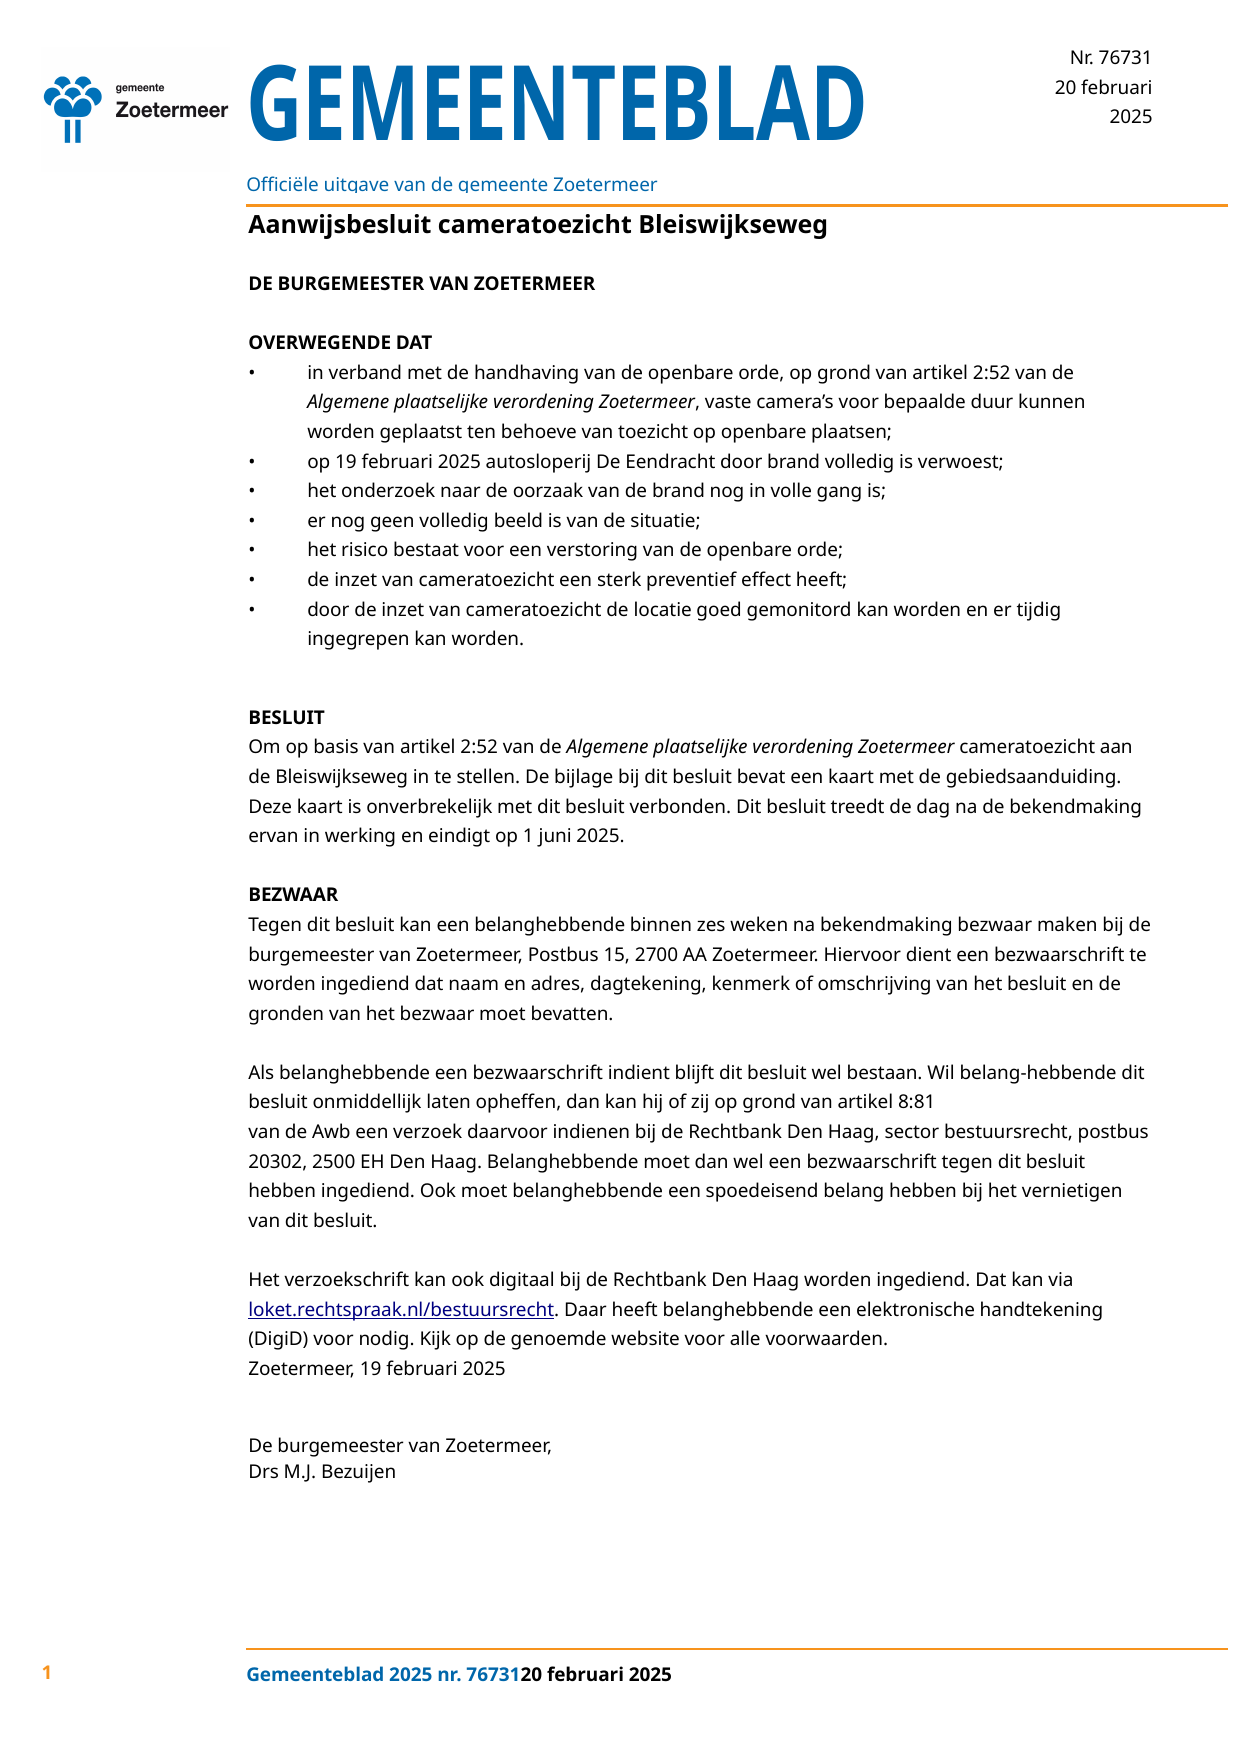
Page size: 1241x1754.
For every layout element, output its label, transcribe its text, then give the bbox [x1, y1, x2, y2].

list de inzet van cameratoezicht een sterk preventief effect heeft; [248, 566, 1152, 592]
text Het verzoekschrift kan ook digitaal bij de Rechtbank Den Haag worden ingediend. Dat kan via loket.rechtspraak.nl/bestuursrecht. Daar heeft belanghebbende een elektronische handtekening (DigiD) voor nodig. Kijk op de genoemde website voor alle voorwaarden. [248, 1266, 1152, 1351]
text Aanwijsbesluit cameratoezicht Bleiswijkseweg [248, 207, 1152, 241]
text DE BURGEMEESTER VAN ZOETERMEER [248, 270, 1152, 296]
text Als belanghebbende een bezwaarschrift indient blijft dit besluit wel bestaan. Wil belang-hebbende dit besluit onmiddellijk laten opheffen, dan kan hij of zij op grond van artikel 8:81 [248, 1059, 1152, 1114]
text BESLUIT [248, 704, 1152, 730]
list er nog geen volledig beeld is van de situatie; [248, 507, 1152, 533]
text BEZWAAR [248, 882, 1152, 907]
text Zoetermeer, 19 februari 2025 [248, 1355, 1152, 1381]
list door de inzet van cameratoezicht de locatie goed gemonitord kan worden en er tijdig ingegrepen kan worden. [248, 596, 1152, 651]
list in verband met de handhaving van de openbare orde, op grond van artikel 2:52 van de Algemene plaatselijke verordening Zoetermeer, vaste camera’s voor bepaalde duur kunnen worden geplaatst ten behoeve van toezicht op openbare plaatsen; [248, 359, 1152, 444]
list op 19 februari 2025 autosloperij De Eendracht door brand volledig is verwoest; [248, 448, 1152, 473]
text Drs M.J. Bezuijen [248, 1458, 1152, 1484]
picture [41, 47, 231, 172]
text van de Awb een verzoek daarvoor indienen bij de Rechtbank Den Haag, sector bestuursrecht, postbus 20302, 2500 EH Den Haag. Belanghebbende moet dan wel een bezwaarschrift tegen dit besluit hebben ingediend. Ook moet belanghebbende een spoedeisend belang hebben bij het vernietigen van dit besluit. [248, 1118, 1152, 1233]
text OVERWEGENDE DAT [248, 329, 1152, 355]
text Om op basis van artikel 2:52 van de Algemene plaatselijke verordening Zoetermeer cameratoezicht aan de Bleiswijkseweg in te stellen. De bijlage bij dit besluit bevat een kaart met de gebiedsaanduiding. Deze kaart is onverbrekelijk met dit besluit verbonden. Dit besluit treedt de dag na de bekendmaking ervan in werking en eindigt op 1 juni 2025. [248, 734, 1152, 848]
text Tegen dit besluit kan een belanghebbende binnen zes weken na bekendmaking bezwaar maken bij de burgemeester van Zoetermeer, Postbus 15, 2700 AA Zoetermeer. Hiervoor dient een bezwaarschrift te worden ingediend dat naam en adres, dagtekening, kenmerk of omschrijving van het besluit en de gronden van het bezwaar moet bevatten. [248, 911, 1152, 1026]
list het risico bestaat voor een verstoring van de openbare orde; [248, 537, 1152, 562]
text De burgemeester van Zoetermeer, [248, 1432, 1152, 1458]
list het onderzoek naar de oorzaak van de brand nog in volle gang is; [248, 477, 1152, 503]
